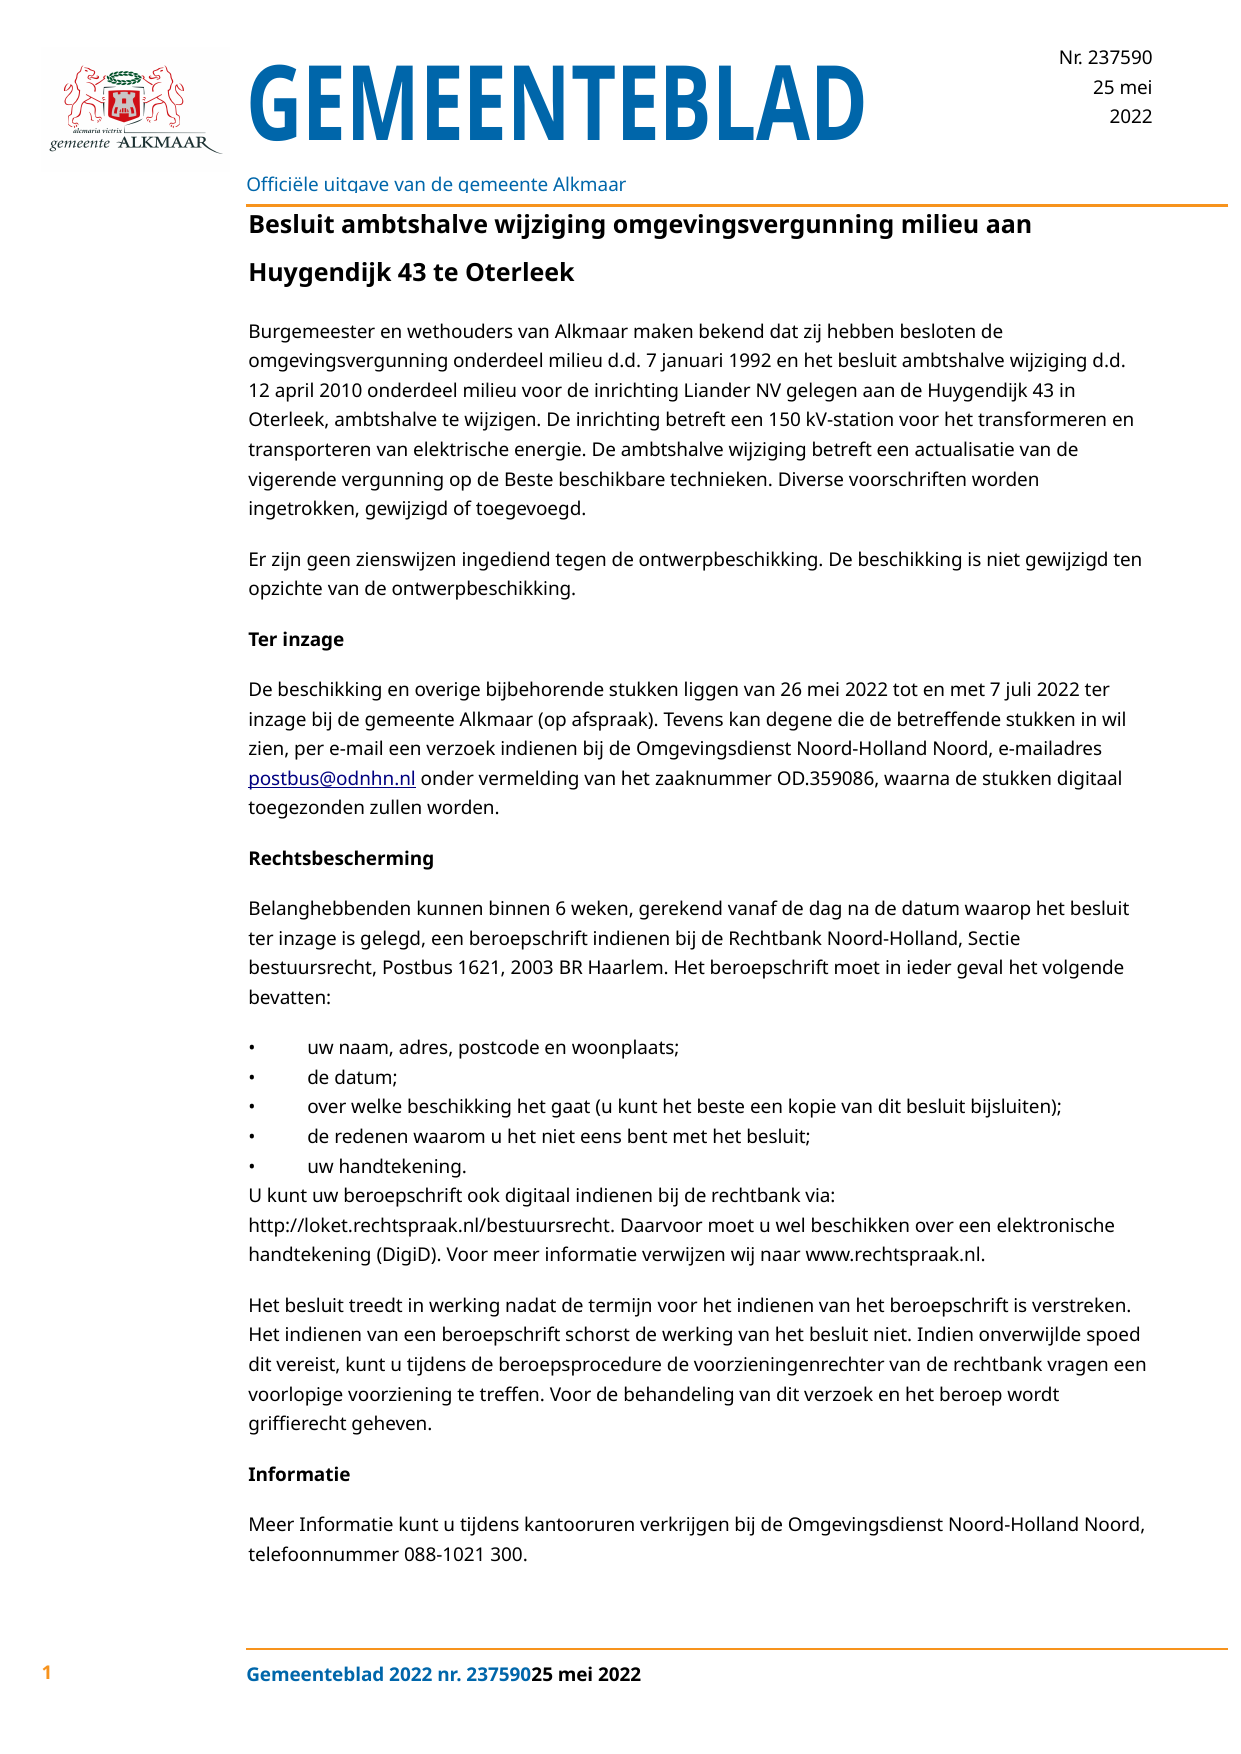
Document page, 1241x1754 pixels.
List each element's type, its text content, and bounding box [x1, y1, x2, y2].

text Meer Informatie kunt u tijdens kantooruren verkrijgen bij de Omgevingsdienst Noord-Holland Noord, telefoonnummer 088-1021 300. [248, 1511, 1152, 1567]
text Rechtsbescherming [248, 845, 1152, 871]
text De beschikking en overige bijbehorende stukken liggen van 26 mei 2022 tot en met 7 juli 2022 ter inzage bij de gemeente Alkmaar (op afspraak). Tevens kan degene die de betreffende stukken in wil zien, per e-mail een verzoek indienen bij de Omgevingsdienst Noord-Holland Noord, e-mailadres postbus@odnhn.nl onder vermelding van het zaaknummer OD.359086, waarna de stukken digitaal toegezonden zullen worden. [248, 676, 1152, 820]
list uw handtekening. [248, 1153, 1152, 1179]
text Burgemeester en wethouders van Alkmaar maken bekend dat zij hebben besloten de omgevingsvergunning onderdeel milieu d.d. 7 januari 1992 en het besluit ambtshalve wijziging d.d. 12 april 2010 onderdeel milieu voor de inrichting Liander NV gelegen aan de Huygendijk 43 in Oterleek, ambtshalve te wijzigen. De inrichting betreft een 150 kV-station voor het transformeren en transporteren van elektrische energie. De ambtshalve wijziging betreft een actualisatie van de vigerende vergunning op de Beste beschikbare technieken. Diverse voorschriften worden ingetrokken, gewijzigd of toegevoegd. [248, 318, 1152, 521]
list uw naam, adres, postcode en woonplaats; [248, 1034, 1152, 1060]
text Ter inzage [248, 626, 1152, 652]
list de datum; [248, 1064, 1152, 1090]
text Er zijn geen zienswijzen ingediend tegen de ontwerpbeschikking. De beschikking is niet gewijzigd ten opzichte van de ontwerpbeschikking. [248, 546, 1152, 601]
text U kunt uw beroepschrift ook digitaal indienen bij de rechtbank via: http://loket.rechtspraak.nl/bestuursrecht. Daarvoor moet u wel beschikken over een elektronische handtekening (DigiD). Voor meer informatie verwijzen wij naar www.rechtspraak.nl. [248, 1182, 1152, 1267]
list over welke beschikking het gaat (u kunt het beste een kopie van dit besluit bijsluiten); [248, 1094, 1152, 1119]
picture [41, 47, 231, 172]
text Besluit ambtshalve wijziging omgevingsvergunning milieu aan Huygendijk 43 te Oterleek [248, 207, 1152, 288]
list de redenen waarom u het niet eens bent met het besluit; [248, 1123, 1152, 1149]
text Informatie [248, 1461, 1152, 1487]
text Het besluit treedt in werking nadat de termijn voor het indienen van het beroepschrift is verstreken. Het indienen van een beroepschrift schorst de werking van het besluit niet. Indien onverwijlde spoed dit vereist, kunt u tijdens de beroepsprocedure de voorzieningenrechter van de rechtbank vragen een voorlopige voorziening te treffen. Voor de behandeling van dit verzoek en het beroep wordt griffierecht geheven. [248, 1292, 1152, 1436]
text Belanghebbenden kunnen binnen 6 weken, gerekend vanaf de dag na de datum waarop het besluit ter inzage is gelegd, een beroepschrift indienen bij de Rechtbank Noord-Holland, Sectie bestuursrecht, Postbus 1621, 2003 BR Haarlem. Het beroepschrift moet in ieder geval het volgende bevatten: [248, 895, 1152, 1010]
